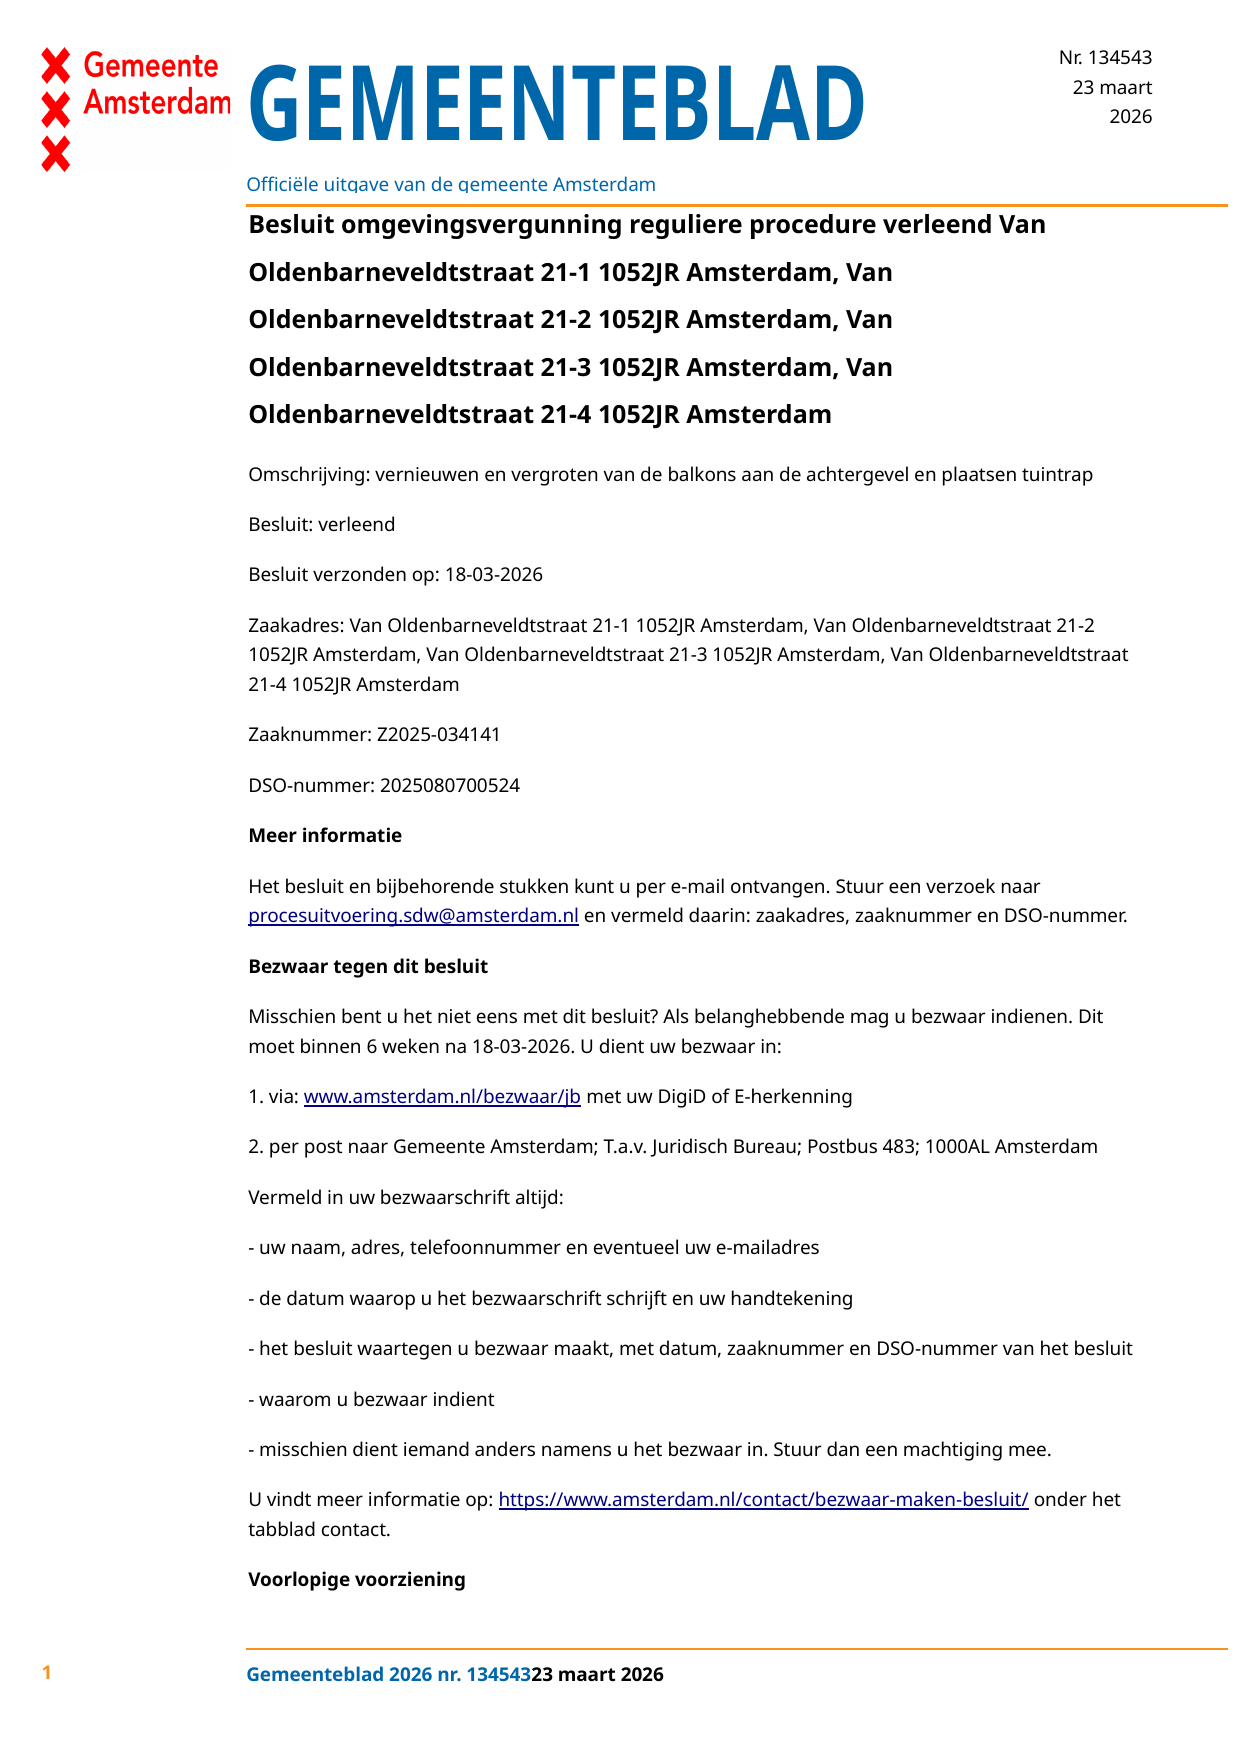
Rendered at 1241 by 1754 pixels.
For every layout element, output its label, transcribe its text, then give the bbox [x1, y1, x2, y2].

text Het besluit en bijbehorende stukken kunt u per e-mail ontvangen. Stuur een verzoek naar procesuitvoering.sdw@amsterdam.nl en vermeld daarin: zaakadres, zaaknummer en DSO-nummer. [248, 873, 1152, 928]
text Misschien bent u het niet eens met dit besluit? Als belanghebbende mag u bezwaar indienen. Dit moet binnen 6 weken na 18-03-2026. U dient uw bezwaar in: [248, 1003, 1152, 1058]
text Besluit omgevingsvergunning reguliere procedure verleend Van Oldenbarneveldtstraat 21-1 1052JR Amsterdam, Van Oldenbarneveldtstraat 21-2 1052JR Amsterdam, Van Oldenbarneveldtstraat 21-3 1052JR Amsterdam, Van Oldenbarneveldtstraat 21-4 1052JR Amsterdam [248, 207, 1152, 431]
text - misschien dient iemand anders namens u het bezwaar in. Stuur dan een machtiging mee. [248, 1436, 1152, 1462]
text Besluit verzonden op: 18-03-2026 [248, 562, 1152, 587]
text U vindt meer informatie op: https://www.amsterdam.nl/contact/bezwaar-maken-besluit/ onder het tabblad contact. [248, 1487, 1152, 1542]
text 1. via: www.amsterdam.nl/bezwaar/jb met uw DigiD of E-herkenning [248, 1083, 1152, 1109]
text Omschrijving: vernieuwen en vergroten van de balkons aan de achtergevel en plaatsen tuintrap [248, 461, 1152, 486]
text Voorlopige voorziening [248, 1567, 1152, 1592]
text Zaakadres: Van Oldenbarneveldtstraat 21-1 1052JR Amsterdam, Van Oldenbarneveldtstraat 21-2 1052JR Amsterdam, Van Oldenbarneveldtstraat 21-3 1052JR Amsterdam, Van Oldenbarneveldtstraat 21-4 1052JR Amsterdam [248, 612, 1152, 697]
text Besluit: verleend [248, 511, 1152, 537]
text Zaaknummer: Z2025-034141 [248, 722, 1152, 747]
text - de datum waarop u het bezwaarschrift schrijft en uw handtekening [248, 1285, 1152, 1311]
text DSO-nummer: 2025080700524 [248, 772, 1152, 798]
picture [41, 47, 231, 172]
text Meer informatie [248, 822, 1152, 848]
text - uw naam, adres, telefoonnummer en eventueel uw e-mailadres [248, 1234, 1152, 1260]
text Bezwaar tegen dit besluit [248, 953, 1152, 978]
text 2. per post naar Gemeente Amsterdam; T.a.v. Juridisch Bureau; Postbus 483; 1000AL Amsterdam [248, 1134, 1152, 1159]
text - het besluit waartegen u bezwaar maakt, met datum, zaaknummer en DSO-nummer van het besluit [248, 1335, 1152, 1361]
text Vermeld in uw bezwaarschrift altijd: [248, 1184, 1152, 1210]
text - waarom u bezwaar indient [248, 1386, 1152, 1411]
